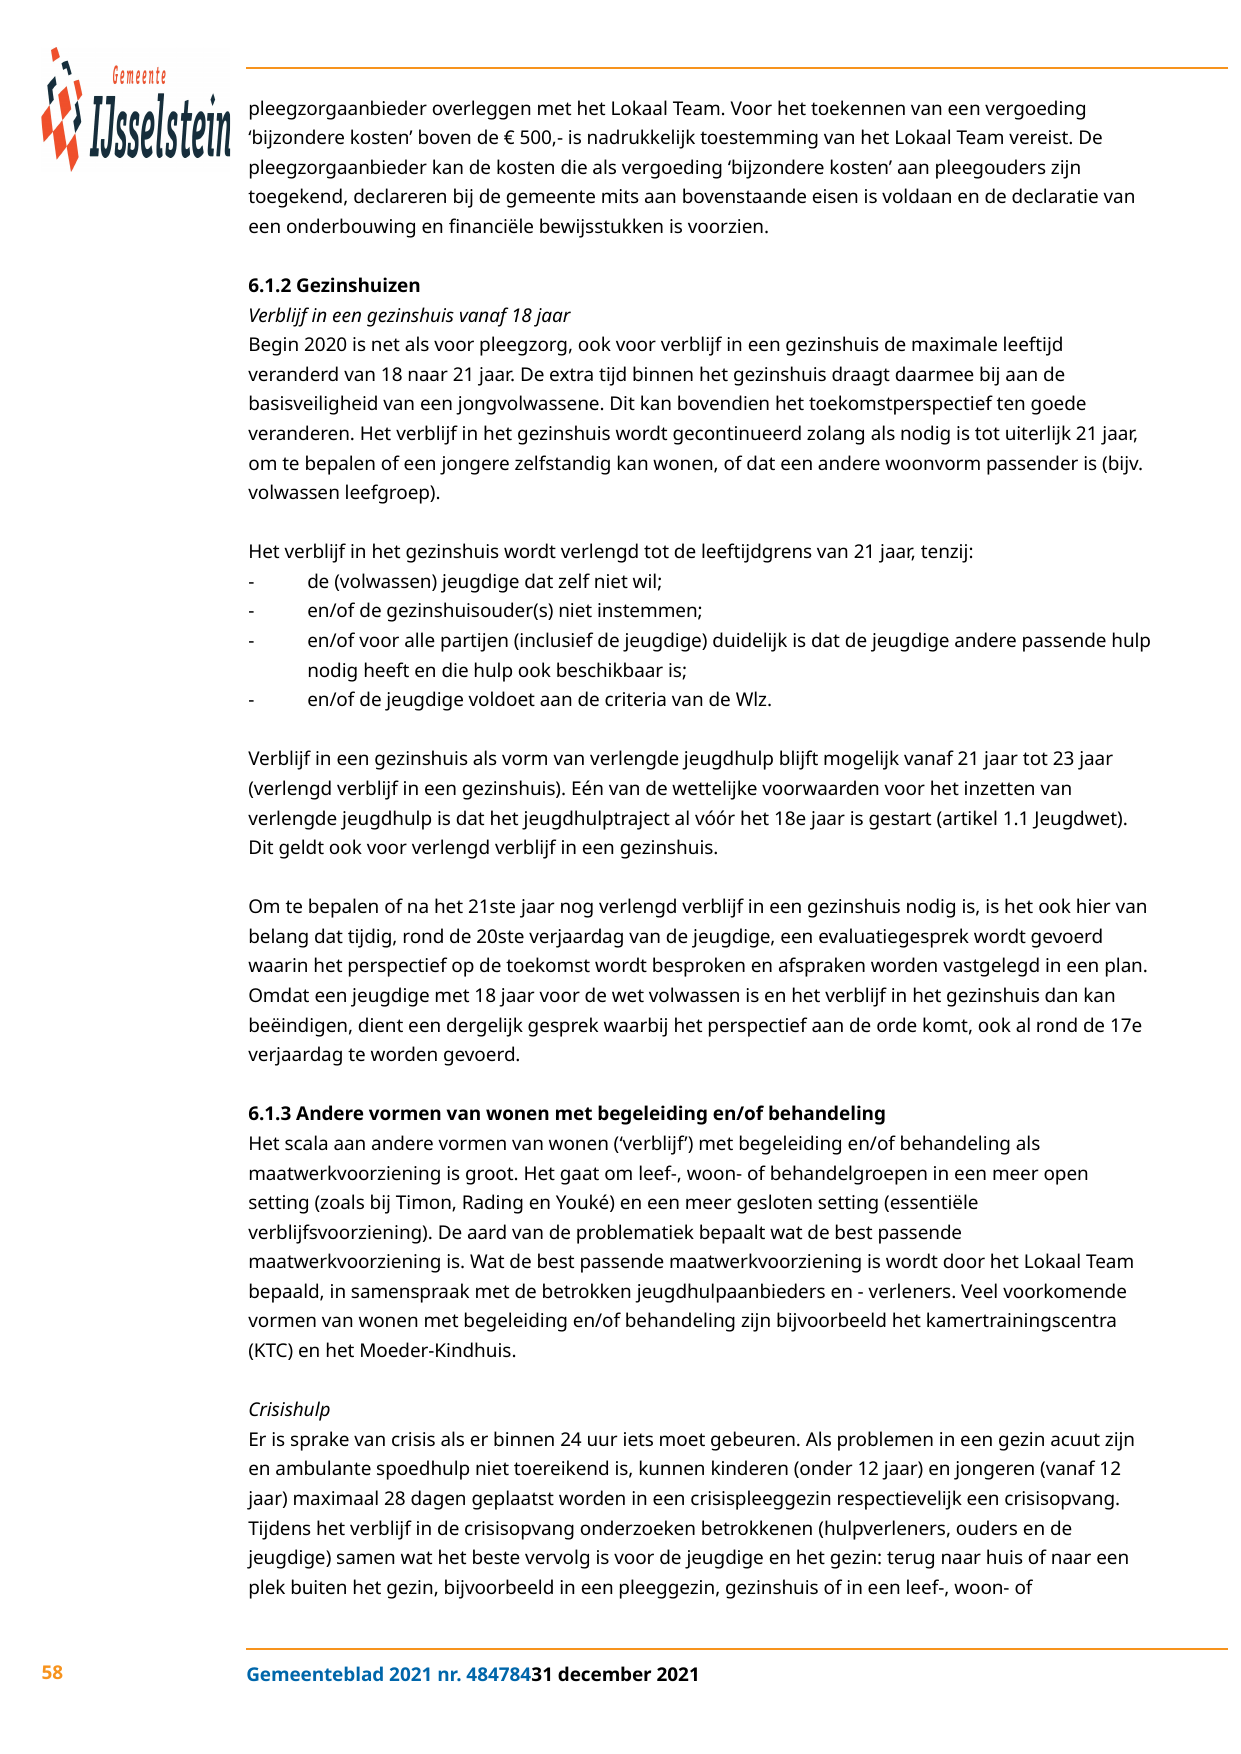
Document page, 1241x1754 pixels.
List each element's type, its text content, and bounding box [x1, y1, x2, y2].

text Begin 2020 is net als voor pleegzorg, ook voor verblijf in een gezinshuis de maximale leeftijd veranderd van 18 naar 21 jaar. De extra tijd binnen het gezinshuis draagt daarmee bij aan de basisveiligheid van een jongvolwassene. Dit kan bovendien het toekomstperspectief ten goede veranderen. Het verblijf in het gezinshuis wordt gecontinueerd zolang als nodig is tot uiterlijk 21 jaar, om te bepalen of een jongere zelfstandig kan wonen, of dat een andere woonvorm passender is (bijv. volwassen leefgroep). [248, 331, 1152, 505]
text Verblijf in een gezinshuis als vorm van verlengde jeugdhulp blijft mogelijk vanaf 21 jaar tot 23 jaar (verlengd verblijf in een gezinshuis). Eén van de wettelijke voorwaarden voor het inzetten van verlengde jeugdhulp is dat het jeugdhulptraject al vóór het 18e jaar is gestart (artikel 1.1 Jeugdwet). Dit geldt ook voor verlengd verblijf in een gezinshuis. [248, 746, 1152, 860]
list en/of de gezinshuisouder(s) niet instemmen; [248, 598, 1152, 623]
text Om te bepalen of na het 21ste jaar nog verlengd verblijf in een gezinshuis nodig is, is het ook hier van belang dat tijdig, rond de 20ste verjaardag van de jeugdige, een evaluatiegesprek wordt gevoerd waarin het perspectief op de toekomst wordt besproken en afspraken worden vastgelegd in een plan. Omdat een jeugdige met 18 jaar voor de wet volwassen is en het verblijf in het gezinshuis dan kan beëindigen, dient een dergelijk gesprek waarbij het perspectief aan de orde komt, ook al rond de 17e verjaardag te worden gevoerd. [248, 893, 1152, 1067]
text Er is sprake van crisis als er binnen 24 uur iets moet gebeuren. Als problemen in een gezin acuut zijn en ambulante spoedhulp niet toereikend is, kunnen kinderen (onder 12 jaar) en jongeren (vanaf 12 jaar) maximaal 28 dagen geplaatst worden in een crisispleeggezin respectievelijk een crisisopvang. Tijdens het verblijf in de crisisopvang onderzoeken betrokkenen (hulpverleners, ouders en de jeugdige) samen wat het beste vervolg is voor de jeugdige en het gezin: terug naar huis of naar een plek buiten het gezin, bijvoorbeeld in een pleeggezin, gezinshuis of in een leef-, woon- of [248, 1426, 1152, 1600]
list en/of voor alle partijen (inclusief de jeugdige) duidelijk is dat de jeugdige andere passende hulp nodig heeft en die hulp ook beschikbaar is; [248, 627, 1152, 683]
list en/of de jeugdige voldoet aan de criteria van de Wlz. [248, 686, 1152, 712]
text pleegzorgaanbieder overleggen met het Lokaal Team. Voor het toekennen van een vergoeding ‘bijzondere kosten’ boven de € 500,- is nadrukkelijk toestemming van het Lokaal Team vereist. De pleegzorgaanbieder kan de kosten die als vergoeding ‘bijzondere kosten’ aan pleegouders zijn toegekend, declareren bij de gemeente mits aan bovenstaande eisen is voldaan en de declaratie van een onderbouwing en financiële bewijsstukken is voorzien. [248, 95, 1152, 239]
picture [41, 47, 231, 172]
list de (volwassen) jeugdige dat zelf niet wil; [248, 568, 1152, 594]
text 6.1.2 Gezinshuizen [248, 272, 1152, 298]
text 6.1.3 Andere vormen van wonen met begeleiding en/of behandeling [248, 1101, 1152, 1126]
text Het scala aan andere vormen van wonen (‘verblijf’) met begeleiding en/of behandeling als maatwerkvoorziening is groot. Het gaat om leef-, woon- of behandelgroepen in een meer open setting (zoals bij Timon, Rading en Youké) en een meer gesloten setting (essentiële verblijfsvoorziening). De aard van de problematiek bepaalt wat de best passende maatwerkvoorziening is. Wat de best passende maatwerkvoorziening is wordt door het Lokaal Team bepaald, in samenspraak met de betrokken jeugdhulpaanbieders en - verleners. Veel voorkomende vormen van wonen met begeleiding en/of behandeling zijn bijvoorbeeld het kamertrainingscentra (KTC) en het Moeder-Kindhuis. [248, 1130, 1152, 1363]
text Verblijf in een gezinshuis vanaf 18 jaar [248, 302, 1152, 328]
text Crisishulp [248, 1396, 1152, 1422]
text Het verblijf in het gezinshuis wordt verlengd tot de leeftijdgrens van 21 jaar, tenzij: [248, 538, 1152, 564]
